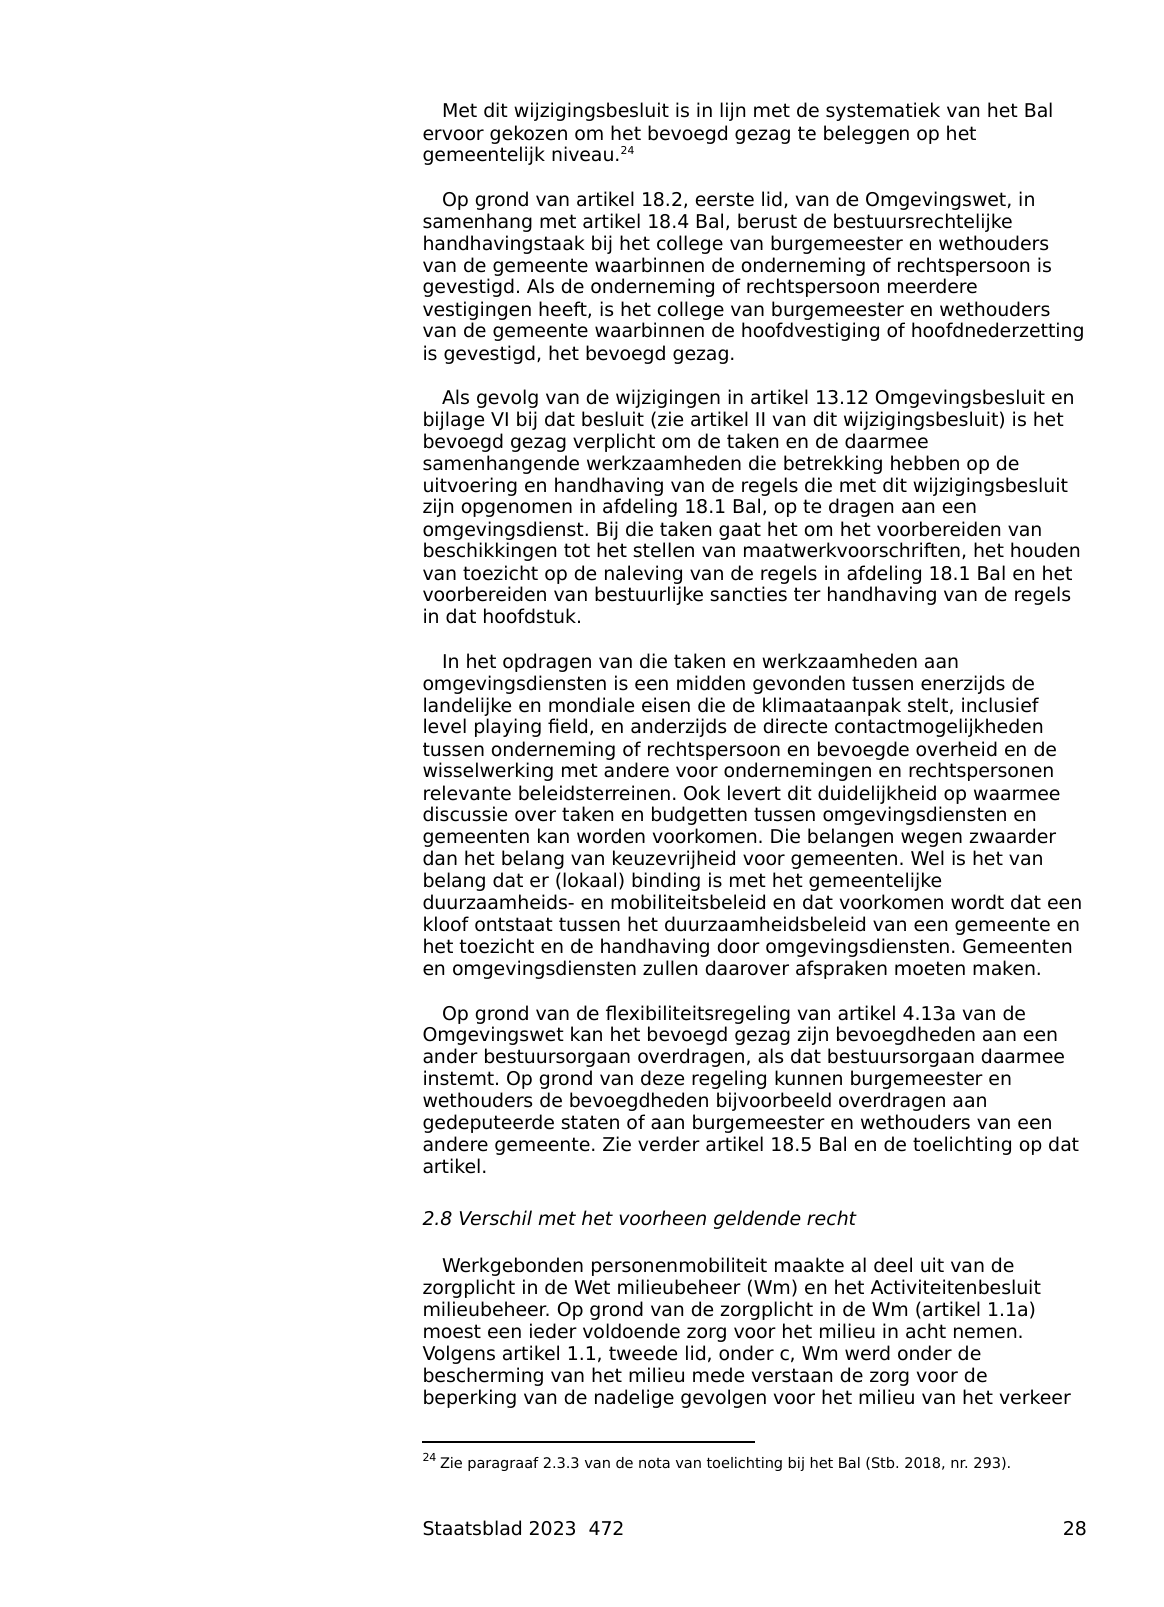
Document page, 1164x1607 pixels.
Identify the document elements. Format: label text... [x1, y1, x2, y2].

text Zie paragraaf 2.3.3 van de nota van toelichting bij het Bal (Stb. 2018, nr. 293). [422, 1451, 1087, 1473]
text Als gevolg van de wijzigingen in artikel 13.12 Omgevingsbesluit en bijlage VI bij dat besluit (zie artikel II van dit wijzigingsbesluit) is het bevoegd gezag verplicht om de taken en de daarmee samenhangende werkzaamheden die betrekking hebben op de uitvoering en handhaving van de regels die met dit wijzigingsbesluit zijn opgenomen in afdeling 18.1 Bal, op te dragen aan een omgevingsdienst. Bij die taken gaat het om het voorbereiden van beschikkingen tot het stellen van maatwerkvoorschriften, het houden van toezicht op de naleving van de regels in afdeling 18.1 Bal en het voorbereiden van bestuurlijke sancties ter handhaving van de regels in dat hoofdstuk. [422, 387, 1087, 628]
text Op grond van artikel 18.2, eerste lid, van de Omgevingswet, in samenhang met artikel 18.4 Bal, berust de bestuursrechtelijke handhavingstaak bij het college van burgemeester en wethouders van de gemeente waarbinnen de onderneming of rechtspersoon is gevestigd. Als de onderneming of rechtspersoon meerdere vestigingen heeft, is het college van burgemeester en wethouders van de gemeente waarbinnen de hoofdvestiging of hoofdnederzetting is gevestigd, het bevoegd gezag. [422, 188, 1087, 364]
text Werkgebonden personenmobiliteit maakte al deel uit van de zorgplicht in de Wet milieubeheer (Wm) en het Activiteitenbesluit milieubeheer. Op grond van de zorgplicht in de Wm (artikel 1.1a) moest een ieder voldoende zorg voor het milieu in acht nemen. Volgens artikel 1.1, tweede lid, onder c, Wm werd onder de bescherming van het milieu mede verstaan de zorg voor de beperking van de nadelige gevolgen voor het milieu van het verkeer [422, 1255, 1087, 1409]
text Op grond van de flexibiliteitsregeling van artikel 4.13a van de Omgevingswet kan het bevoegd gezag zijn bevoegdheden aan een ander bestuursorgaan overdragen, als dat bestuursorgaan daarmee instemt. Op grond van deze regeling kunnen burgemeester en wethouders de bevoegdheden bijvoorbeeld overdragen aan gedeputeerde staten of aan burgemeester en wethouders van een andere gemeente. Zie verder artikel 18.5 Bal en de toelichting op dat artikel. [422, 1002, 1087, 1178]
text Met dit wijzigingsbesluit is in lijn met de systematiek van het Bal ervoor gekozen om het bevoegd gezag te beleggen op het gemeentelijk niveau. [422, 100, 1087, 166]
text In het opdragen van die taken en werkzaamheden aan omgevingsdiensten is een midden gevonden tussen enerzijds de landelijke en mondiale eisen die de klimaataanpak stelt, inclusief level playing field, en anderzijds de directe contactmogelijkheden tussen onderneming of rechtspersoon en bevoegde overheid en de wisselwerking met andere voor ondernemingen en rechtspersonen relevante beleidsterreinen. Ook levert dit duidelijkheid op waarmee discussie over taken en budgetten tussen omgevingsdiensten en gemeenten kan worden voorkomen. Die belangen wegen zwaarder dan het belang van keuzevrijheid voor gemeenten. Wel is het van belang dat er (lokaal) binding is met het gemeentelijke duurzaamheids- en mobiliteitsbeleid en dat voorkomen wordt dat een kloof ontstaat tussen het duurzaamheidsbeleid van een gemeente en het toezicht en de handhaving door omgevingsdiensten. Gemeenten en omgevingsdiensten zullen daarover afspraken moeten maken. [422, 651, 1087, 980]
subtitle 2.8 Verschil met het voorheen geldende recht [422, 1208, 1087, 1230]
